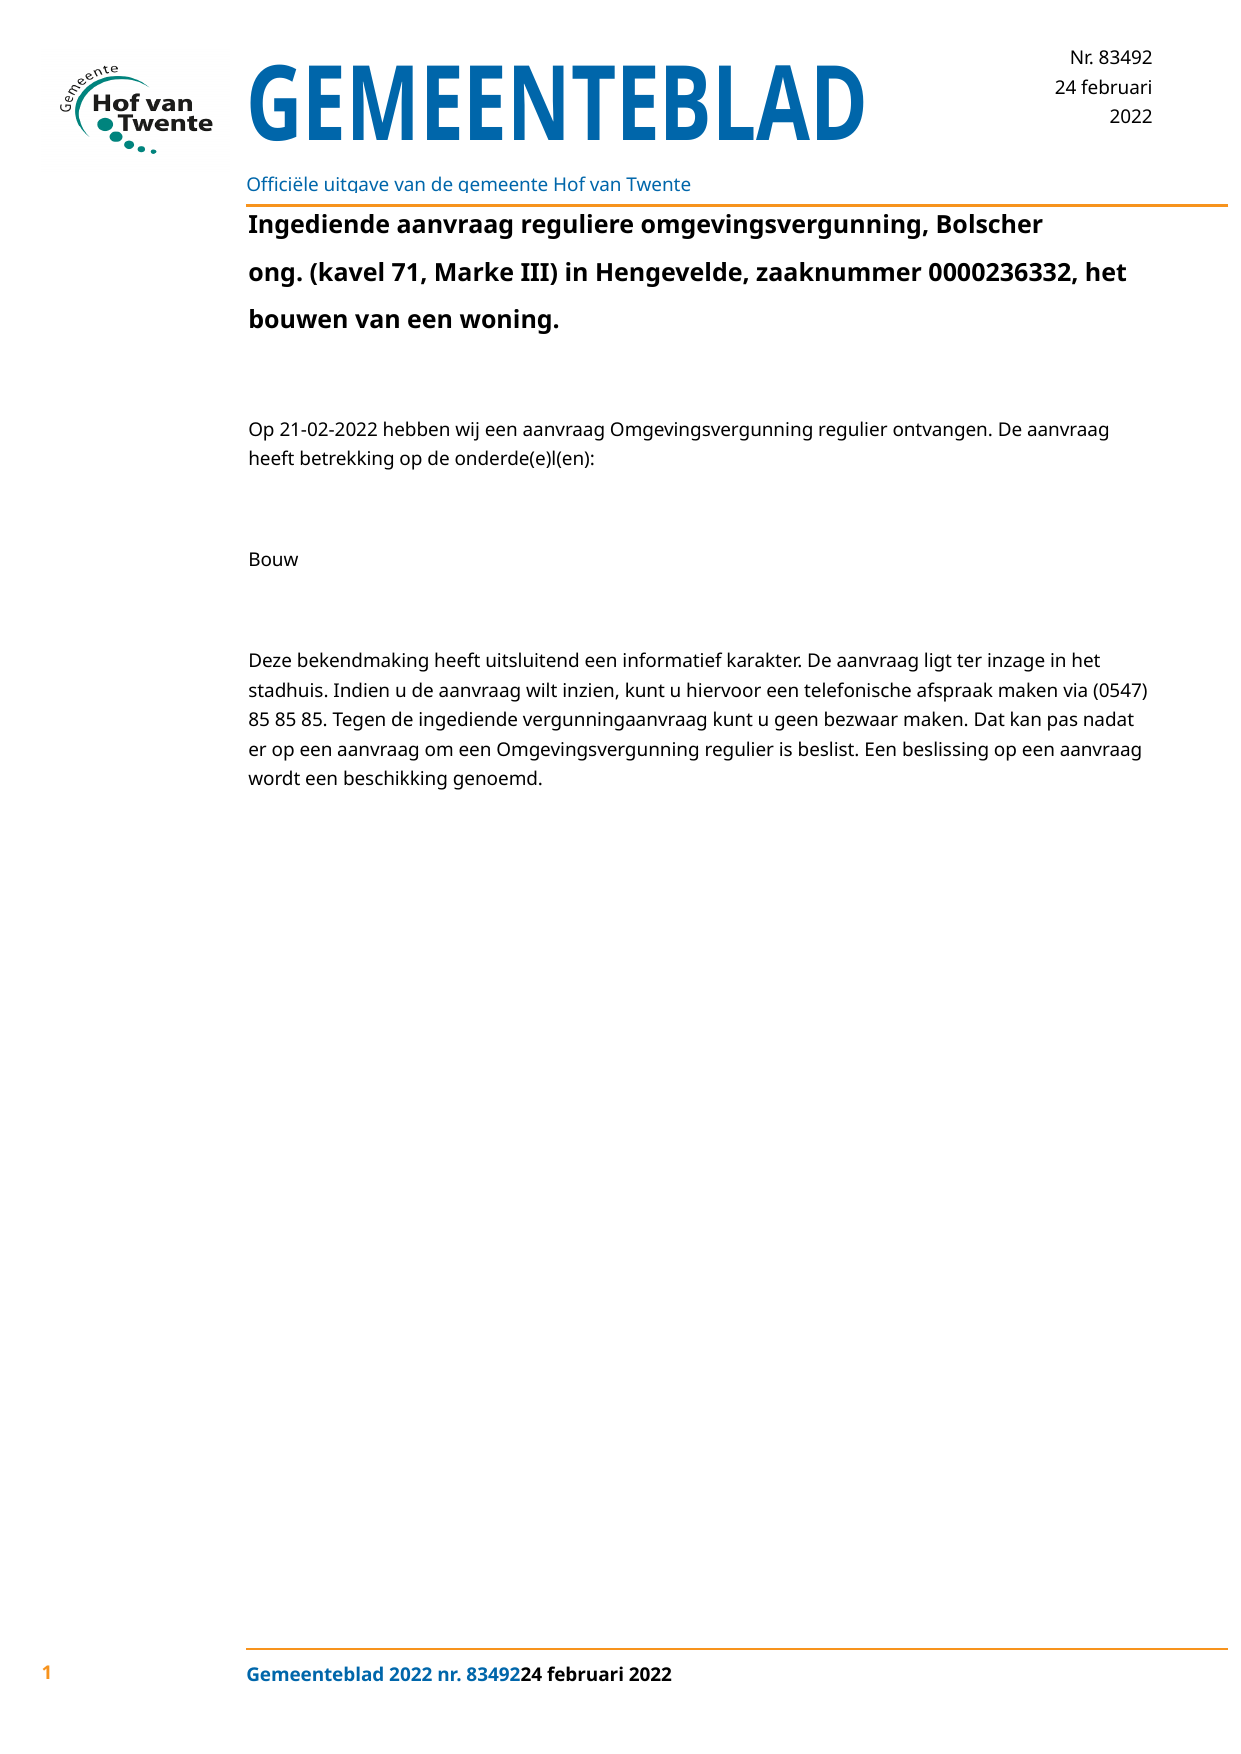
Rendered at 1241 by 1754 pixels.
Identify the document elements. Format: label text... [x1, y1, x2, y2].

text Bouw [248, 546, 1152, 572]
text Ingediende aanvraag reguliere omgevingsvergunning, Bolscher ong. (kavel 71, Marke III) in Hengevelde, zaaknummer 0000236332, het bouwen van een woning. [248, 207, 1152, 336]
text Deze bekendmaking heeft uitsluitend een informatief karakter. De aanvraag ligt ter inzage in het stadhuis. Indien u de aanvraag wilt inzien, kunt u hiervoor een telefonische afspraak maken via (0547) 85 85 85. Tegen de ingediende vergunningaanvraag kunt u geen bezwaar maken. Dat kan pas nadat er op een aanvraag om een Omgevingsvergunning regulier is beslist. Een beslissing op een aanvraag wordt een beschikking genoemd. [248, 647, 1152, 791]
picture [41, 47, 231, 172]
text Op 21-02-2022 hebben wij een aanvraag Omgevingsvergunning regulier ontvangen. De aanvraag heeft betrekking op de onderde(e)l(en): [248, 416, 1152, 471]
